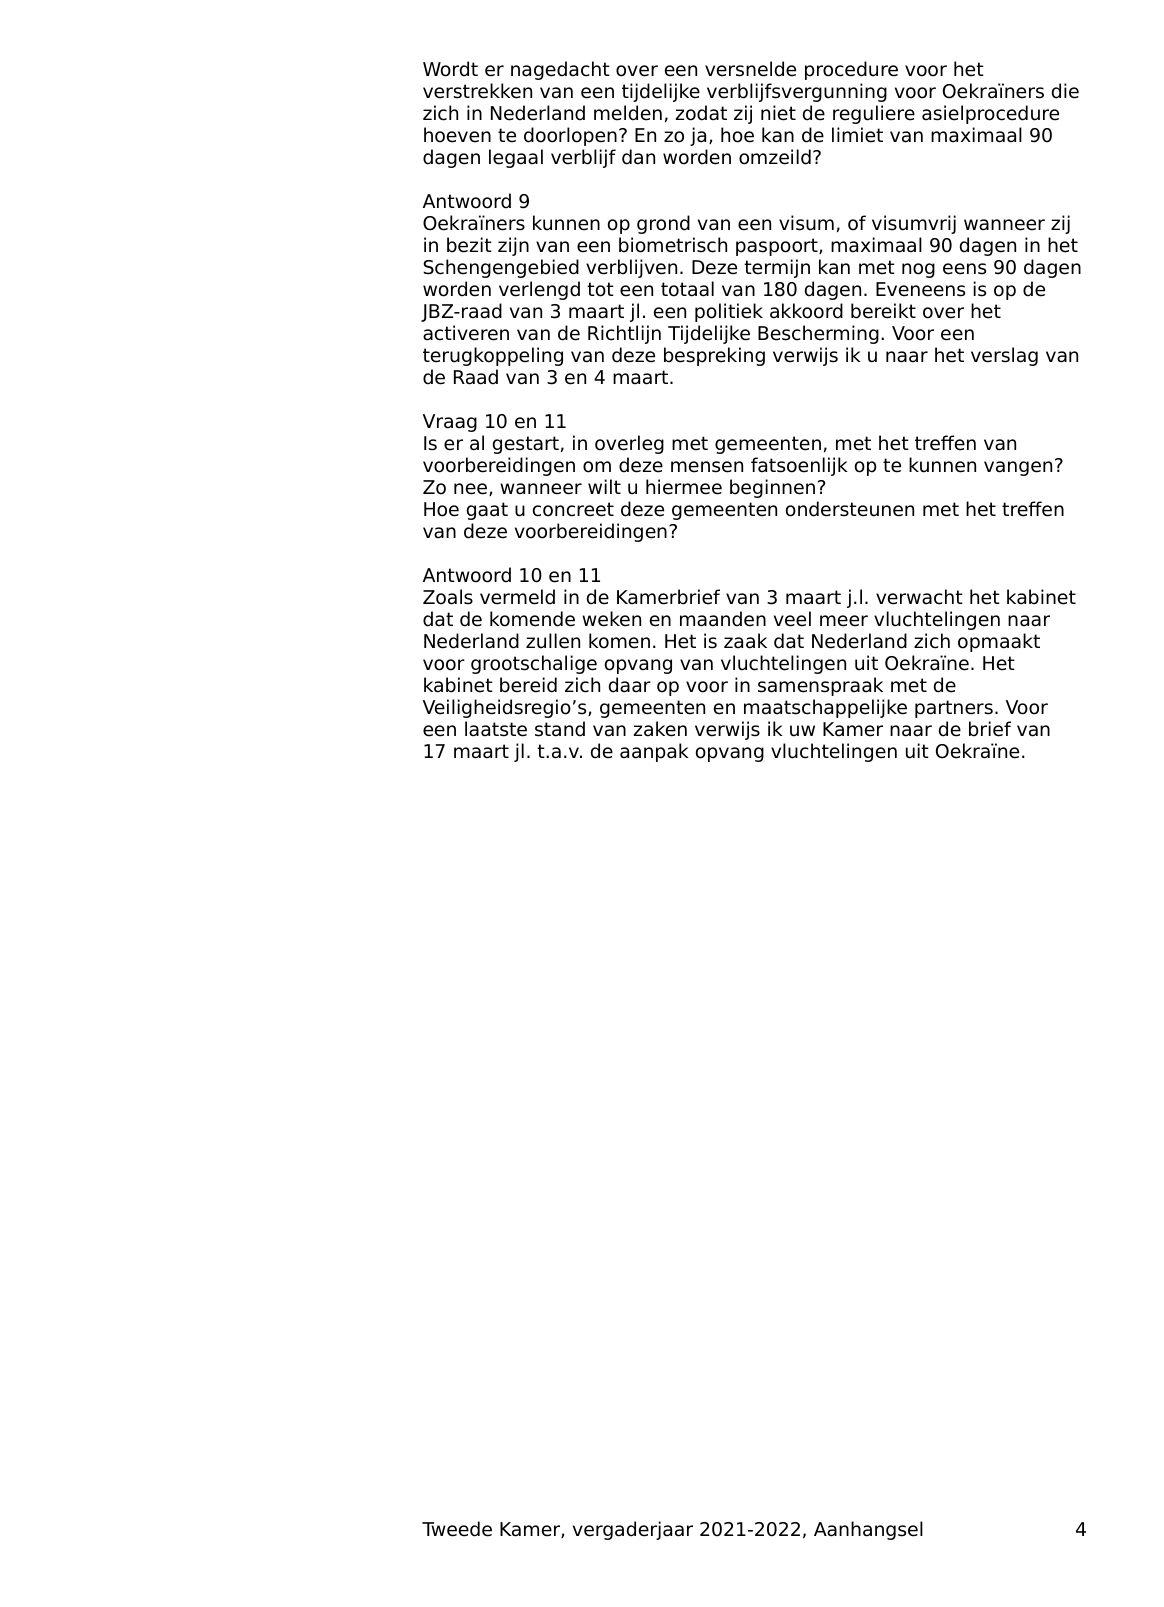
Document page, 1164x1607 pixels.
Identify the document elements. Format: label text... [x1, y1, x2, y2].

text Antwoord 9 [422, 191, 1087, 213]
text Hoe gaat u concreet deze gemeenten ondersteunen met het treffen van deze voorbereidingen? [422, 499, 1087, 543]
text Wordt er nagedacht over een versnelde procedure voor het verstrekken van een tijdelijke verblijfsvergunning voor Oekraïners die zich in Nederland melden, zodat zij niet de reguliere asielprocedure hoeven te doorlopen? En zo ja, hoe kan de limiet van maximaal 90 dagen legaal verblijf dan worden omzeild? [422, 59, 1087, 169]
text Zoals vermeld in de Kamerbrief van 3 maart j.l. verwacht het kabinet dat de komende weken en maanden veel meer vluchtelingen naar Nederland zullen komen. Het is zaak dat Nederland zich opmaakt voor grootschalige opvang van vluchtelingen uit Oekraïne. Het kabinet bereid zich daar op voor in samenspraak met de Veiligheidsregio’s, gemeenten en maatschappelijke partners. Voor een laatste stand van zaken verwijs ik uw Kamer naar de brief van 17 maart jl. t.a.v. de aanpak opvang vluchtelingen uit Oekraïne. [422, 587, 1087, 763]
text Antwoord 10 en 11 [422, 565, 1087, 587]
text Oekraïners kunnen op grond van een visum, of visumvrij wanneer zij in bezit zijn van een biometrisch paspoort, maximaal 90 dagen in het Schengengebied verblijven. Deze termijn kan met nog eens 90 dagen worden verlengd tot een totaal van 180 dagen. Eveneens is op de JBZ-raad van 3 maart jl. een politiek akkoord bereikt over het activeren van de Richtlijn Tijdelijke Bescherming. Voor een terugkoppeling van deze bespreking verwijs ik u naar het verslag van de Raad van 3 en 4 maart. [422, 213, 1087, 389]
text Is er al gestart, in overleg met gemeenten, met het treffen van voorbereidingen om deze mensen fatsoenlijk op te kunnen vangen? Zo nee, wanneer wilt u hiermee beginnen? [422, 433, 1087, 499]
text Vraag 10 en 11 [422, 411, 1087, 433]
